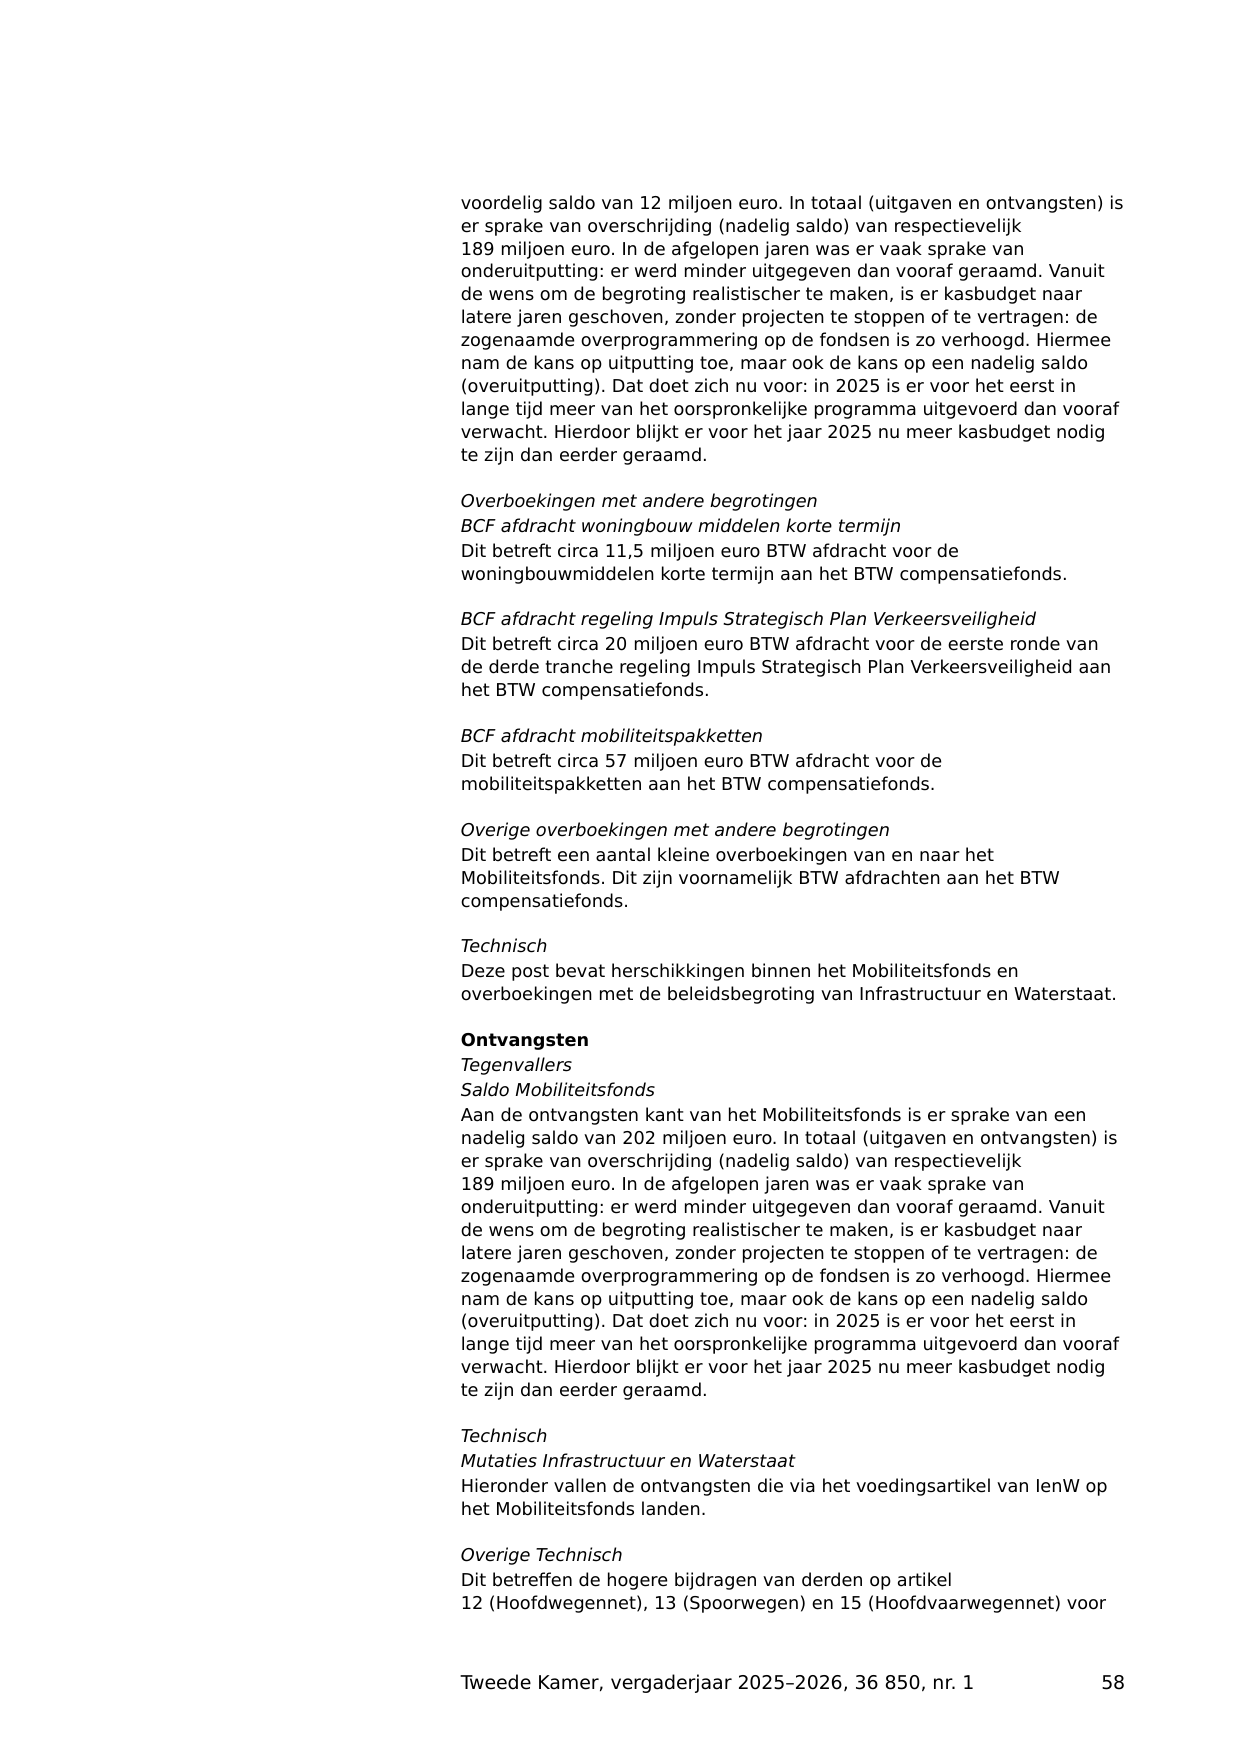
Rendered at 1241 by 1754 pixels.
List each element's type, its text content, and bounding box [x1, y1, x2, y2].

text BCF afdracht regeling Impuls Strategisch Plan Verkeersveiligheid [461, 607, 1125, 630]
text Dit betreft circa 20 miljoen euro BTW afdracht voor de eerste ronde van de derde tranche regeling Impuls Strategisch Plan Verkeersveiligheid aan het BTW compensatiefonds. [461, 632, 1125, 701]
text BCF afdracht mobiliteitspakketten [461, 724, 1125, 747]
text Technisch [461, 1424, 1125, 1447]
text Mutaties Infrastructuur en Waterstaat [461, 1449, 1125, 1472]
text Tegenvallers [461, 1053, 1125, 1076]
text BCF afdracht woningbouw middelen korte termijn [461, 514, 1125, 537]
text Ontvangsten [461, 1028, 1125, 1051]
text Overboekingen met andere begrotingen [461, 489, 1125, 512]
text Deze post bevat herschikkingen binnen het Mobiliteitsfonds en overboekingen met de beleidsbegroting van Infrastructuur en Waterstaat. [461, 959, 1125, 1005]
text Dit betreffen de hogere bijdragen van derden op artikel 12 (Hoofdwegennet), 13 (Spoorwegen) en 15 (Hoofdvaarwegennet) voor [461, 1568, 1125, 1614]
text Dit betreft een aantal kleine overboekingen van en naar het Mobiliteitsfonds. Dit zijn voornamelijk BTW afdrachten aan het BTW compensatiefonds. [461, 843, 1125, 912]
text Dit betreft circa 57 miljoen euro BTW afdracht voor de mobiliteitspakketten aan het BTW compensatiefonds. [461, 749, 1125, 795]
text Technisch [461, 934, 1125, 957]
text Overige Technisch [461, 1543, 1125, 1566]
text Dit betreft circa 11,5 miljoen euro BTW afdracht voor de woningbouwmiddelen korte termijn aan het BTW compensatiefonds. [461, 539, 1125, 584]
text Saldo Mobiliteitsfonds [461, 1078, 1125, 1101]
text voordelig saldo van 12 miljoen euro. In totaal (uitgaven en ontvangsten) is er sprake van overschrijding (nadelig saldo) van respectievelijk 189 miljoen euro. In de afgelopen jaren was er vaak sprake van onderuitputting: er werd minder uitgegeven dan vooraf geraamd. Vanuit de wens om de begroting realistischer te maken, is er kasbudget naar latere jaren geschoven, zonder projecten te stoppen of te vertragen: de zogenaamde overprogrammering op de fondsen is zo verhoogd. Hiermee nam de kans op uitputting toe, maar ook de kans op een nadelig saldo (overuitputting). Dat doet zich nu voor: in 2025 is er voor het eerst in lange tijd meer van het oorspronkelijke programma uitgevoerd dan vooraf verwacht. Hierdoor blijkt er voor het jaar 2025 nu meer kasbudget nodig te zijn dan eerder geraamd. [461, 191, 1125, 466]
text Hieronder vallen de ontvangsten die via het voedingsartikel van IenW op het Mobiliteitsfonds landen. [461, 1474, 1125, 1520]
text Aan de ontvangsten kant van het Mobiliteitsfonds is er sprake van een nadelig saldo van 202 miljoen euro. In totaal (uitgaven en ontvangsten) is er sprake van overschrijding (nadelig saldo) van respectievelijk 189 miljoen euro. In de afgelopen jaren was er vaak sprake van onderuitputting: er werd minder uitgegeven dan vooraf geraamd. Vanuit de wens om de begroting realistischer te maken, is er kasbudget naar latere jaren geschoven, zonder projecten te stoppen of te vertragen: de zogenaamde overprogrammering op de fondsen is zo verhoogd. Hiermee nam de kans op uitputting toe, maar ook de kans op een nadelig saldo (overuitputting). Dat doet zich nu voor: in 2025 is er voor het eerst in lange tijd meer van het oorspronkelijke programma uitgevoerd dan vooraf verwacht. Hierdoor blijkt er voor het jaar 2025 nu meer kasbudget nodig te zijn dan eerder geraamd. [461, 1103, 1125, 1401]
text Overige overboekingen met andere begrotingen [461, 818, 1125, 841]
